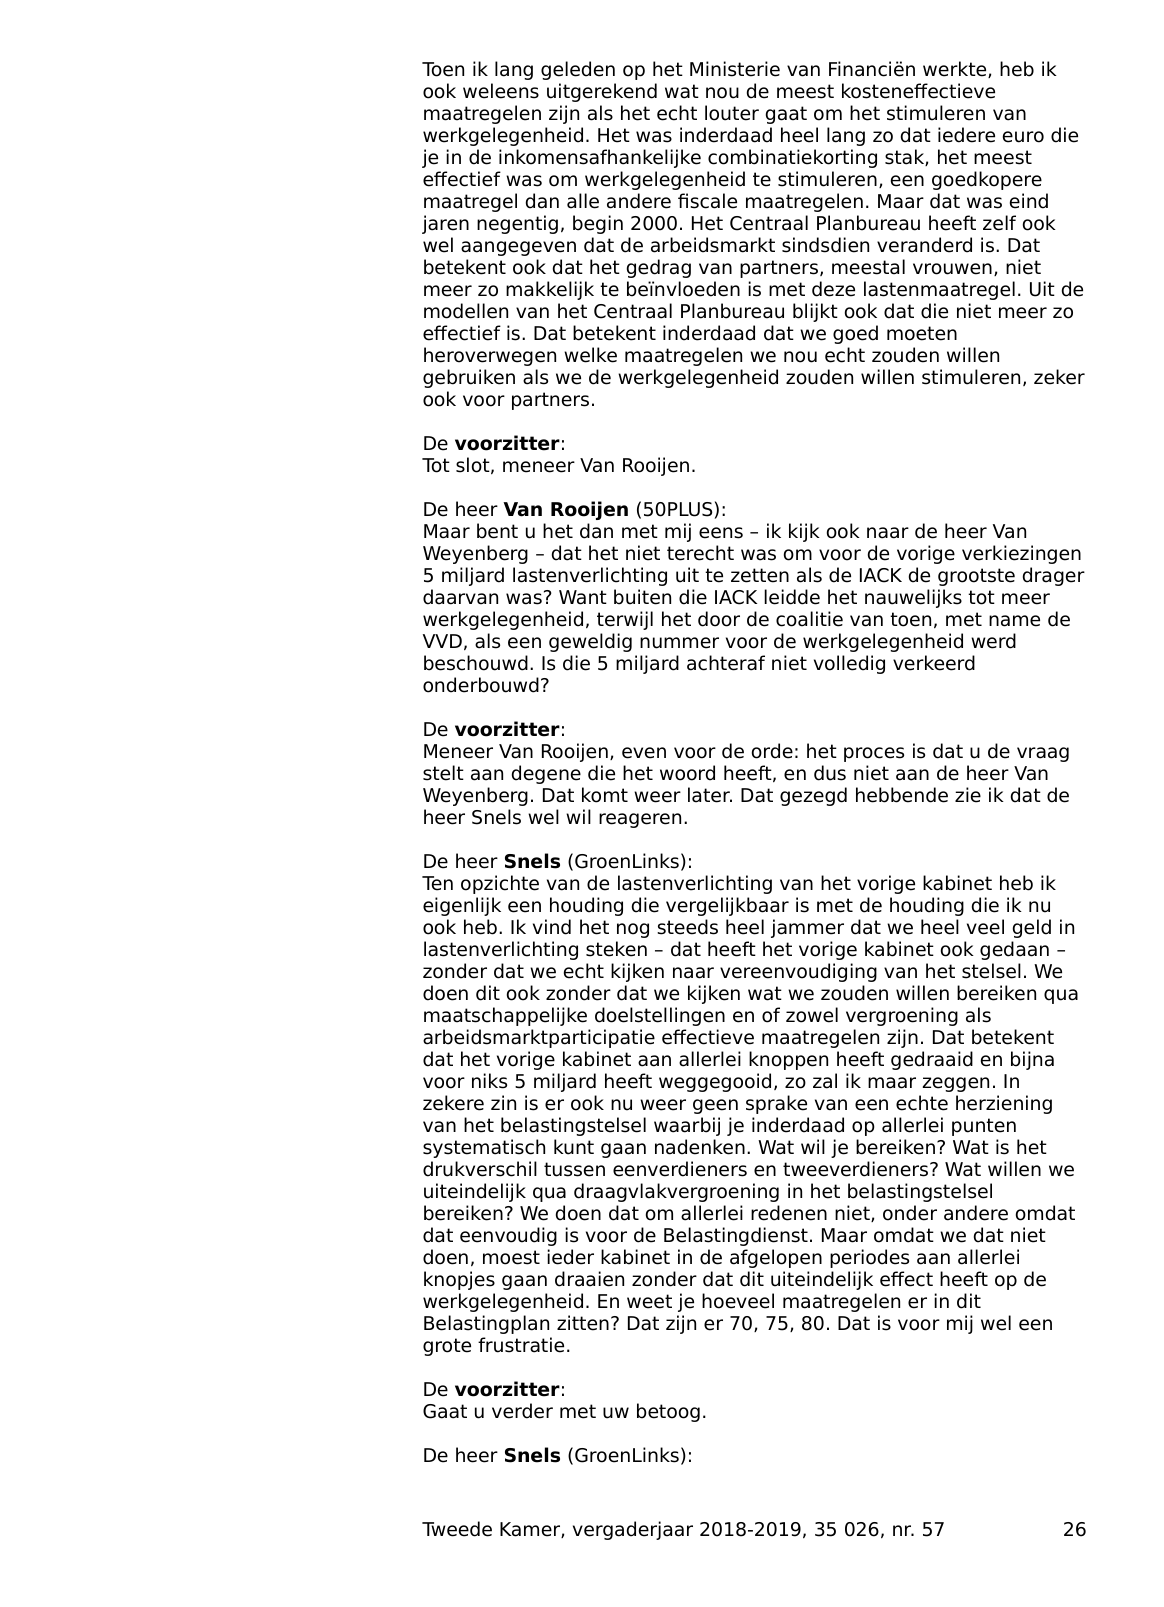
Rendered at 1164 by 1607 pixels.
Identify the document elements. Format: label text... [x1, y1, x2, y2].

text Tot slot, meneer Van Rooijen. [422, 455, 1087, 477]
text De heer Van Rooijen (50PLUS): [422, 499, 1087, 521]
text De voorzitter: [422, 433, 1087, 455]
text De voorzitter: [422, 719, 1087, 741]
text De voorzitter: [422, 1379, 1087, 1401]
text Meneer Van Rooijen, even voor de orde: het proces is dat u de vraag stelt aan degene die het woord heeft, en dus niet aan de heer Van Weyenberg. Dat komt weer later. Dat gezegd hebbende zie ik dat de heer Snels wel wil reageren. [422, 741, 1087, 829]
text De heer Snels (GroenLinks): [422, 851, 1087, 873]
text Maar bent u het dan met mij eens – ik kijk ook naar de heer Van Weyenberg – dat het niet terecht was om voor de vorige verkiezingen 5 miljard lastenverlichting uit te zetten als de IACK de grootste drager daarvan was? Want buiten die IACK leidde het nauwelijks tot meer werkgelegenheid, terwijl het door de coalitie van toen, met name de VVD, als een geweldig nummer voor de werkgelegenheid werd beschouwd. Is die 5 miljard achteraf niet volledig verkeerd onderbouwd? [422, 521, 1087, 697]
text Ten opzichte van de lastenverlichting van het vorige kabinet heb ik eigenlijk een houding die vergelijkbaar is met de houding die ik nu ook heb. Ik vind het nog steeds heel jammer dat we heel veel geld in lastenverlichting steken – dat heeft het vorige kabinet ook gedaan – zonder dat we echt kijken naar vereenvoudiging van het stelsel. We doen dit ook zonder dat we kijken wat we zouden willen bereiken qua maatschappelijke doelstellingen en of zowel vergroening als arbeidsmarktparticipatie effectieve maatregelen zijn. Dat betekent dat het vorige kabinet aan allerlei knoppen heeft gedraaid en bijna voor niks 5 miljard heeft weggegooid, zo zal ik maar zeggen. In zekere zin is er ook nu weer geen sprake van een echte herziening van het belastingstelsel waarbij je inderdaad op allerlei punten systematisch kunt gaan nadenken. Wat wil je bereiken? Wat is het drukverschil tussen eenverdieners en tweeverdieners? Wat willen we uiteindelijk qua draagvlakvergroening in het belastingstelsel bereiken? We doen dat om allerlei redenen niet, onder andere omdat dat eenvoudig is voor de Belastingdienst. Maar omdat we dat niet doen, moest ieder kabinet in de afgelopen periodes aan allerlei knopjes gaan draaien zonder dat dit uiteindelijk effect heeft op de werkgelegenheid. En weet je hoeveel maatregelen er in dit Belastingplan zitten? Dat zijn er 70, 75, 80. Dat is voor mij wel een grote frustratie. [422, 873, 1087, 1357]
text De heer Snels (GroenLinks): [422, 1445, 1087, 1467]
text Gaat u verder met uw betoog. [422, 1401, 1087, 1423]
text Toen ik lang geleden op het Ministerie van Financiën werkte, heb ik ook weleens uitgerekend wat nou de meest kosteneffectieve maatregelen zijn als het echt louter gaat om het stimuleren van werkgelegenheid. Het was inderdaad heel lang zo dat iedere euro die je in de inkomensafhankelijke combinatiekorting stak, het meest effectief was om werkgelegenheid te stimuleren, een goedkopere maatregel dan alle andere fiscale maatregelen. Maar dat was eind jaren negentig, begin 2000. Het Centraal Planbureau heeft zelf ook wel aangegeven dat de arbeidsmarkt sindsdien veranderd is. Dat betekent ook dat het gedrag van partners, meestal vrouwen, niet meer zo makkelijk te beïnvloeden is met deze lastenmaatregel. Uit de modellen van het Centraal Planbureau blijkt ook dat die niet meer zo effectief is. Dat betekent inderdaad dat we goed moeten heroverwegen welke maatregelen we nou echt zouden willen gebruiken als we de werkgelegenheid zouden willen stimuleren, zeker ook voor partners. [422, 59, 1087, 411]
